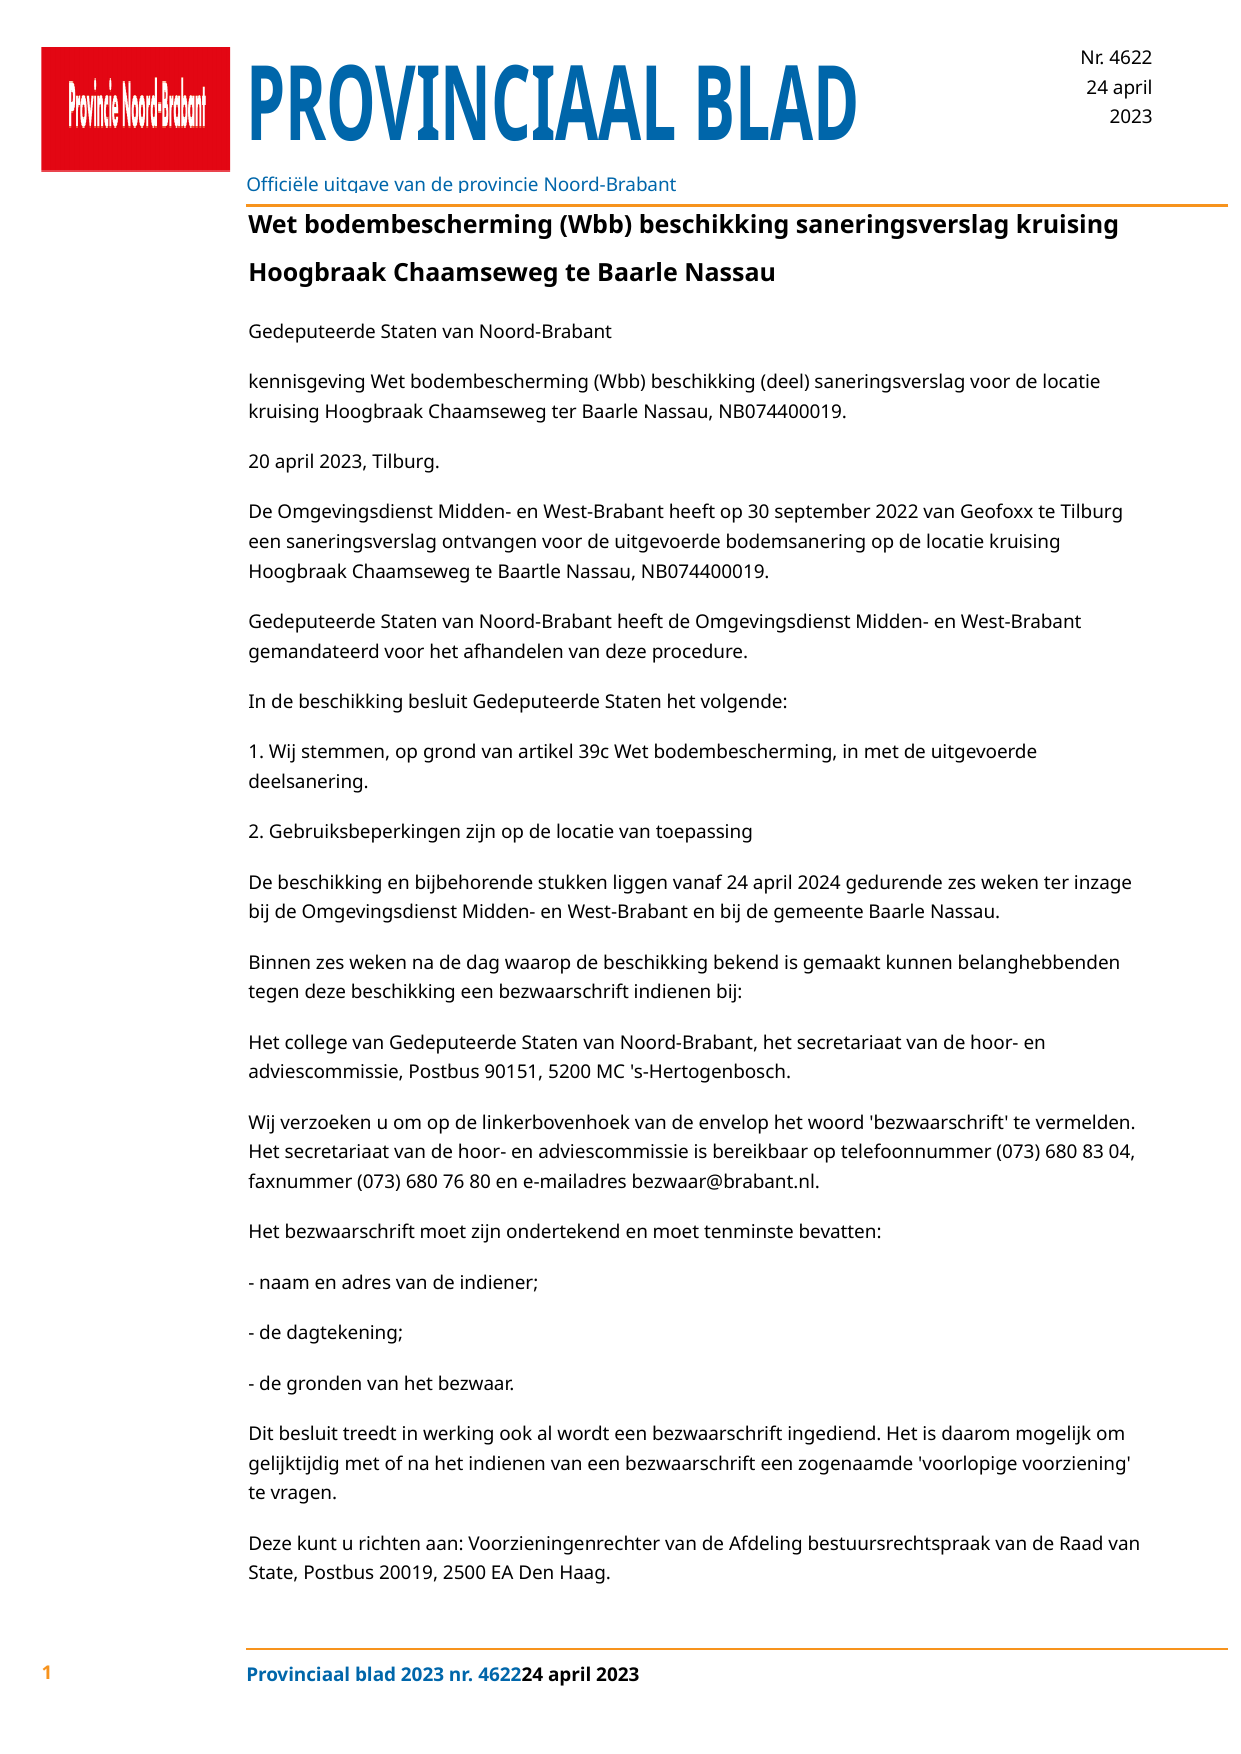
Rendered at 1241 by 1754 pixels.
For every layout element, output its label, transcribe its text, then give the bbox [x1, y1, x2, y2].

text 1. Wij stemmen, op grond van artikel 39c Wet bodembescherming, in met de uitgevoerde deelsanering. [248, 739, 1152, 794]
text Gedeputeerde Staten van Noord-Brabant [248, 318, 1152, 344]
picture [41, 47, 231, 172]
text - naam en adres van de indiener; [248, 1269, 1152, 1295]
text Het college van Gedeputeerde Staten van Noord-Brabant, het secretariaat van de hoor- en adviescommissie, Postbus 90151, 5200 MC 's-Hertogenbosch. [248, 1029, 1152, 1084]
text Binnen zes weken na de dag waarop de beschikking bekend is gemaakt kunnen belanghebbenden tegen deze beschikking een bezwaarschrift indienen bij: [248, 949, 1152, 1004]
text kennisgeving Wet bodembescherming (Wbb) beschikking (deel) saneringsverslag voor de locatie kruising Hoogbraak Chaamseweg ter Baarle Nassau, NB074400019. [248, 368, 1152, 424]
text Dit besluit treedt in werking ook al wordt een bezwaarschrift ingediend. Het is daarom mogelijk om gelijktijdig met of na het indienen van een bezwaarschrift een zogenaamde 'voorlopige voorziening' te vragen. [248, 1420, 1152, 1505]
text Het bezwaarschrift moet zijn ondertekend en moet tenminste bevatten: [248, 1219, 1152, 1244]
text De beschikking en bijbehorende stukken liggen vanaf 24 april 2024 gedurende zes weken ter inzage bij de Omgevingsdienst Midden- en West-Brabant en bij de gemeente Baarle Nassau. [248, 869, 1152, 924]
text Wij verzoeken u om op de linkerbovenhoek van de envelop het woord 'bezwaarschrift' te vermelden. Het secretariaat van de hoor- en adviescommissie is bereikbaar op telefoonnummer (073) 680 83 04, faxnummer (073) 680 76 80 en e-mailadres bezwaar@brabant.nl. [248, 1109, 1152, 1194]
text In de beschikking besluit Gedeputeerde Staten het volgende: [248, 688, 1152, 714]
text - de dagtekening; [248, 1319, 1152, 1345]
text 20 april 2023, Tilburg. [248, 448, 1152, 474]
text De Omgevingsdienst Midden- en West-Brabant heeft op 30 september 2022 van Geofoxx te Tilburg een saneringsverslag ontvangen voor de uitgevoerde bodemsanering op de locatie kruising Hoogbraak Chaamseweg te Baartle Nassau, NB074400019. [248, 499, 1152, 584]
text - de gronden van het bezwaar. [248, 1370, 1152, 1396]
text Wet bodembescherming (Wbb) beschikking saneringsverslag kruising Hoogbraak Chaamseweg te Baarle Nassau [248, 207, 1152, 288]
text 2. Gebruiksbeperkingen zijn op de locatie van toepassing [248, 819, 1152, 844]
text Gedeputeerde Staten van Noord-Brabant heeft de Omgevingsdienst Midden- en West-Brabant gemandateerd voor het afhandelen van deze procedure. [248, 608, 1152, 664]
text Deze kunt u richten aan: Voorzieningenrechter van de Afdeling bestuursrechtspraak van de Raad van State, Postbus 20019, 2500 EA Den Haag. [248, 1530, 1152, 1585]
